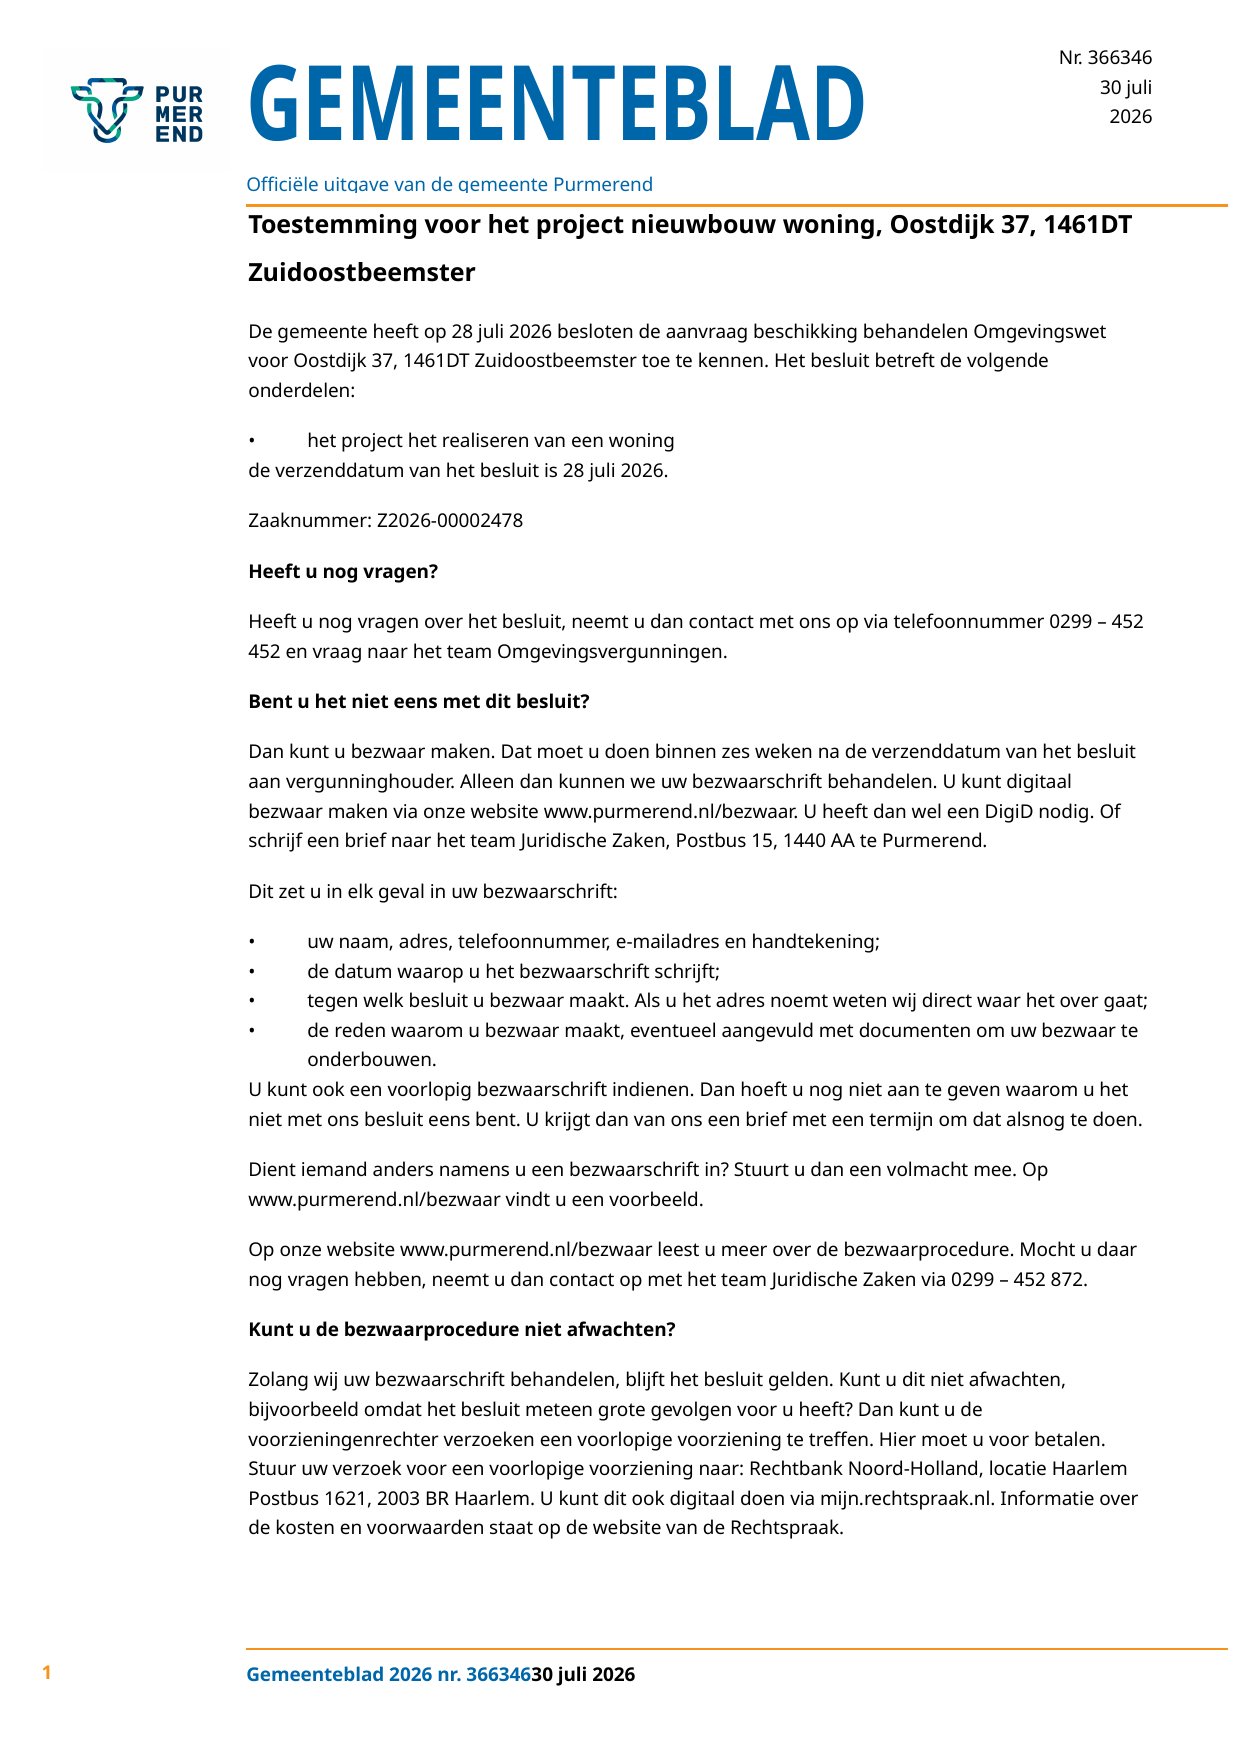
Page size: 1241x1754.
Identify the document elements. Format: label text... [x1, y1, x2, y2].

text Heeft u nog vragen over het besluit, neemt u dan contact met ons op via telefoonnummer 0299 – 452 452 en vraag naar het team Omgevingsvergunningen. [248, 608, 1152, 664]
list uw naam, adres, telefoonnummer, e-mailadres en handtekening; [248, 928, 1152, 954]
picture [41, 47, 231, 172]
list het project het realiseren van een woning [248, 427, 1152, 453]
text Dit zet u in elk geval in uw bezwaarschrift: [248, 878, 1152, 904]
text Zolang wij uw bezwaarschrift behandelen, blijft het besluit gelden. Kunt u dit niet afwachten, bijvoorbeeld omdat het besluit meteen grote gevolgen voor u heeft? Dan kunt u de voorzieningenrechter verzoeken een voorlopige voorziening te treffen. Hier moet u voor betalen. Stuur uw verzoek voor een voorlopige voorziening naar: Rechtbank Noord-Holland, locatie Haarlem Postbus 1621, 2003 BR Haarlem. U kunt dit ook digitaal doen via mijn.rechtspraak.nl. Informatie over de kosten en voorwaarden staat op de website van de Rechtspraak. [248, 1367, 1152, 1540]
list de datum waarop u het bezwaarschrift schrijft; [248, 958, 1152, 984]
text Bent u het niet eens met dit besluit? [248, 688, 1152, 714]
text Zaaknummer: Z2026-00002478 [248, 507, 1152, 533]
list tegen welk besluit u bezwaar maakt. Als u het adres noemt weten wij direct waar het over gaat; [248, 987, 1152, 1013]
text Heeft u nog vragen? [248, 558, 1152, 584]
list de reden waarom u bezwaar maakt, eventueel aangevuld met documenten om uw bezwaar te onderbouwen. [248, 1017, 1152, 1072]
text Kunt u de bezwaarprocedure niet afwachten? [248, 1316, 1152, 1342]
text U kunt ook een voorlopig bezwaarschrift indienen. Dan hoeft u nog niet aan te geven waarom u het niet met ons besluit eens bent. U krijgt dan van ons een brief met een termijn om dat alsnog te doen. [248, 1076, 1152, 1132]
text Op onze website www.purmerend.nl/bezwaar leest u meer over de bezwaarprocedure. Mocht u daar nog vragen hebben, neemt u dan contact op met het team Juridische Zaken via 0299 – 452 872. [248, 1236, 1152, 1292]
text Toestemming voor het project nieuwbouw woning, Oostdijk 37, 1461DT Zuidoostbeemster [248, 207, 1152, 288]
text Dan kunt u bezwaar maken. Dat moet u doen binnen zes weken na de verzenddatum van het besluit aan vergunninghouder. Alleen dan kunnen we uw bezwaarschrift behandelen. U kunt digitaal bezwaar maken via onze website www.purmerend.nl/bezwaar. U heeft dan wel een DigiD nodig. Of schrijf een brief naar het team Juridische Zaken, Postbus 15, 1440 AA te Purmerend. [248, 739, 1152, 853]
text de verzenddatum van het besluit is 28 juli 2026. [248, 457, 1152, 483]
text De gemeente heeft op 28 juli 2026 besloten de aanvraag beschikking behandelen Omgevingswet voor Oostdijk 37, 1461DT Zuidoostbeemster toe te kennen. Het besluit betreft de volgende onderdelen: [248, 318, 1152, 403]
text Dient iemand anders namens u een bezwaarschrift in? Stuurt u dan een volmacht mee. Op www.purmerend.nl/bezwaar vindt u een voorbeeld. [248, 1156, 1152, 1212]
